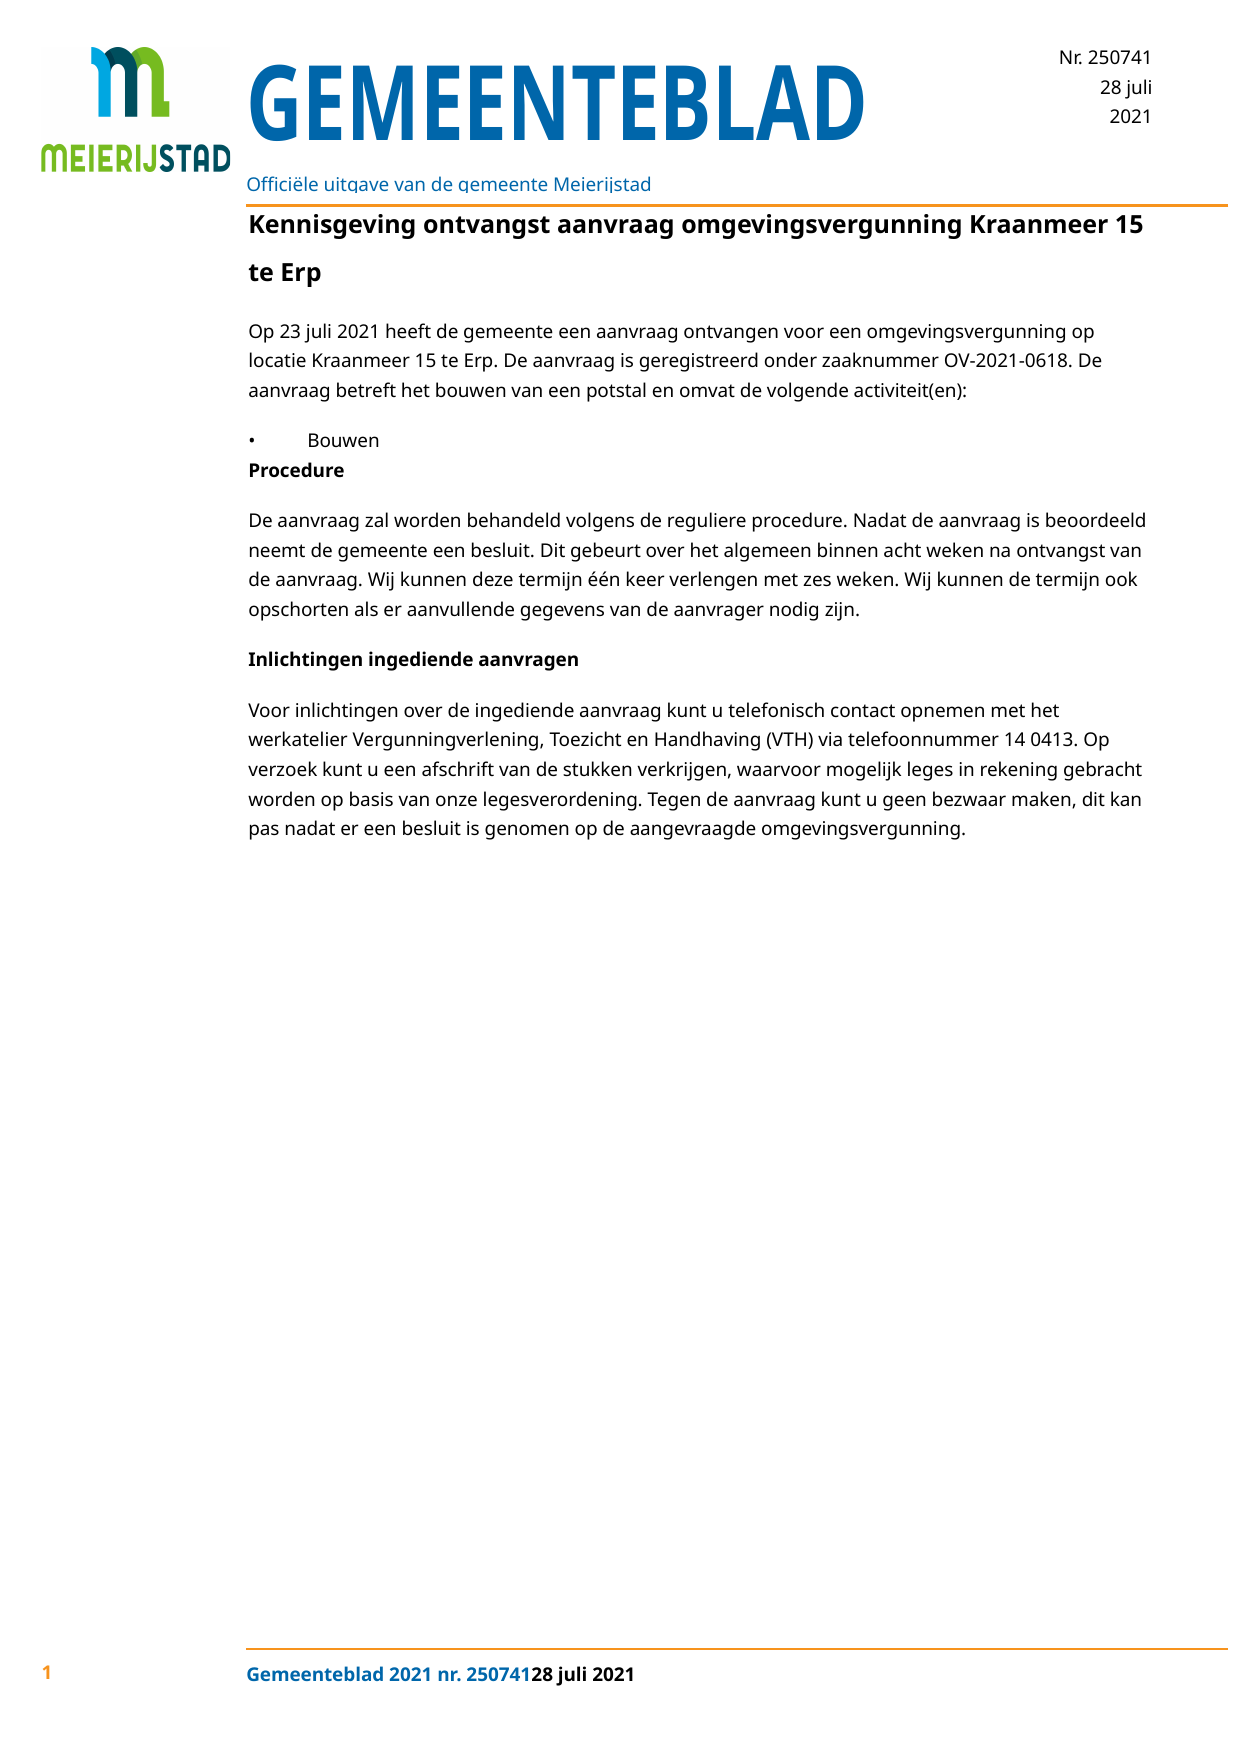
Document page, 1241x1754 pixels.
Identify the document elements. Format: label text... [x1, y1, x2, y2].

picture [41, 47, 231, 172]
text Procedure [248, 457, 1152, 483]
text De aanvraag zal worden behandeld volgens de reguliere procedure. Nadat de aanvraag is beoordeeld neemt de gemeente een besluit. Dit gebeurt over het algemeen binnen acht weken na ontvangst van de aanvraag. Wij kunnen deze termijn één keer verlengen met zes weken. Wij kunnen de termijn ook opschorten als er aanvullende gegevens van de aanvrager nodig zijn. [248, 507, 1152, 622]
text Op 23 juli 2021 heeft de gemeente een aanvraag ontvangen voor een omgevingsvergunning op locatie Kraanmeer 15 te Erp. De aanvraag is geregistreerd onder zaaknummer OV-2021-0618. De aanvraag betreft het bouwen van een potstal en omvat de volgende activiteit(en): [248, 318, 1152, 403]
text Inlichtingen ingediende aanvragen [248, 647, 1152, 672]
text Voor inlichtingen over de ingediende aanvraag kunt u telefonisch contact opnemen met het werkatelier Vergunningverlening, Toezicht en Handhaving (VTH) via telefoonnummer 14 0413. Op verzoek kunt u een afschrift van de stukken verkrijgen, waarvoor mogelijk leges in rekening gebracht worden op basis van onze legesverordening. Tegen de aanvraag kunt u geen bezwaar maken, dit kan pas nadat er een besluit is genomen op de aangevraagde omgevingsvergunning. [248, 697, 1152, 841]
list Bouwen [248, 427, 1152, 453]
text Kennisgeving ontvangst aanvraag omgevingsvergunning Kraanmeer 15 te Erp [248, 207, 1152, 288]
